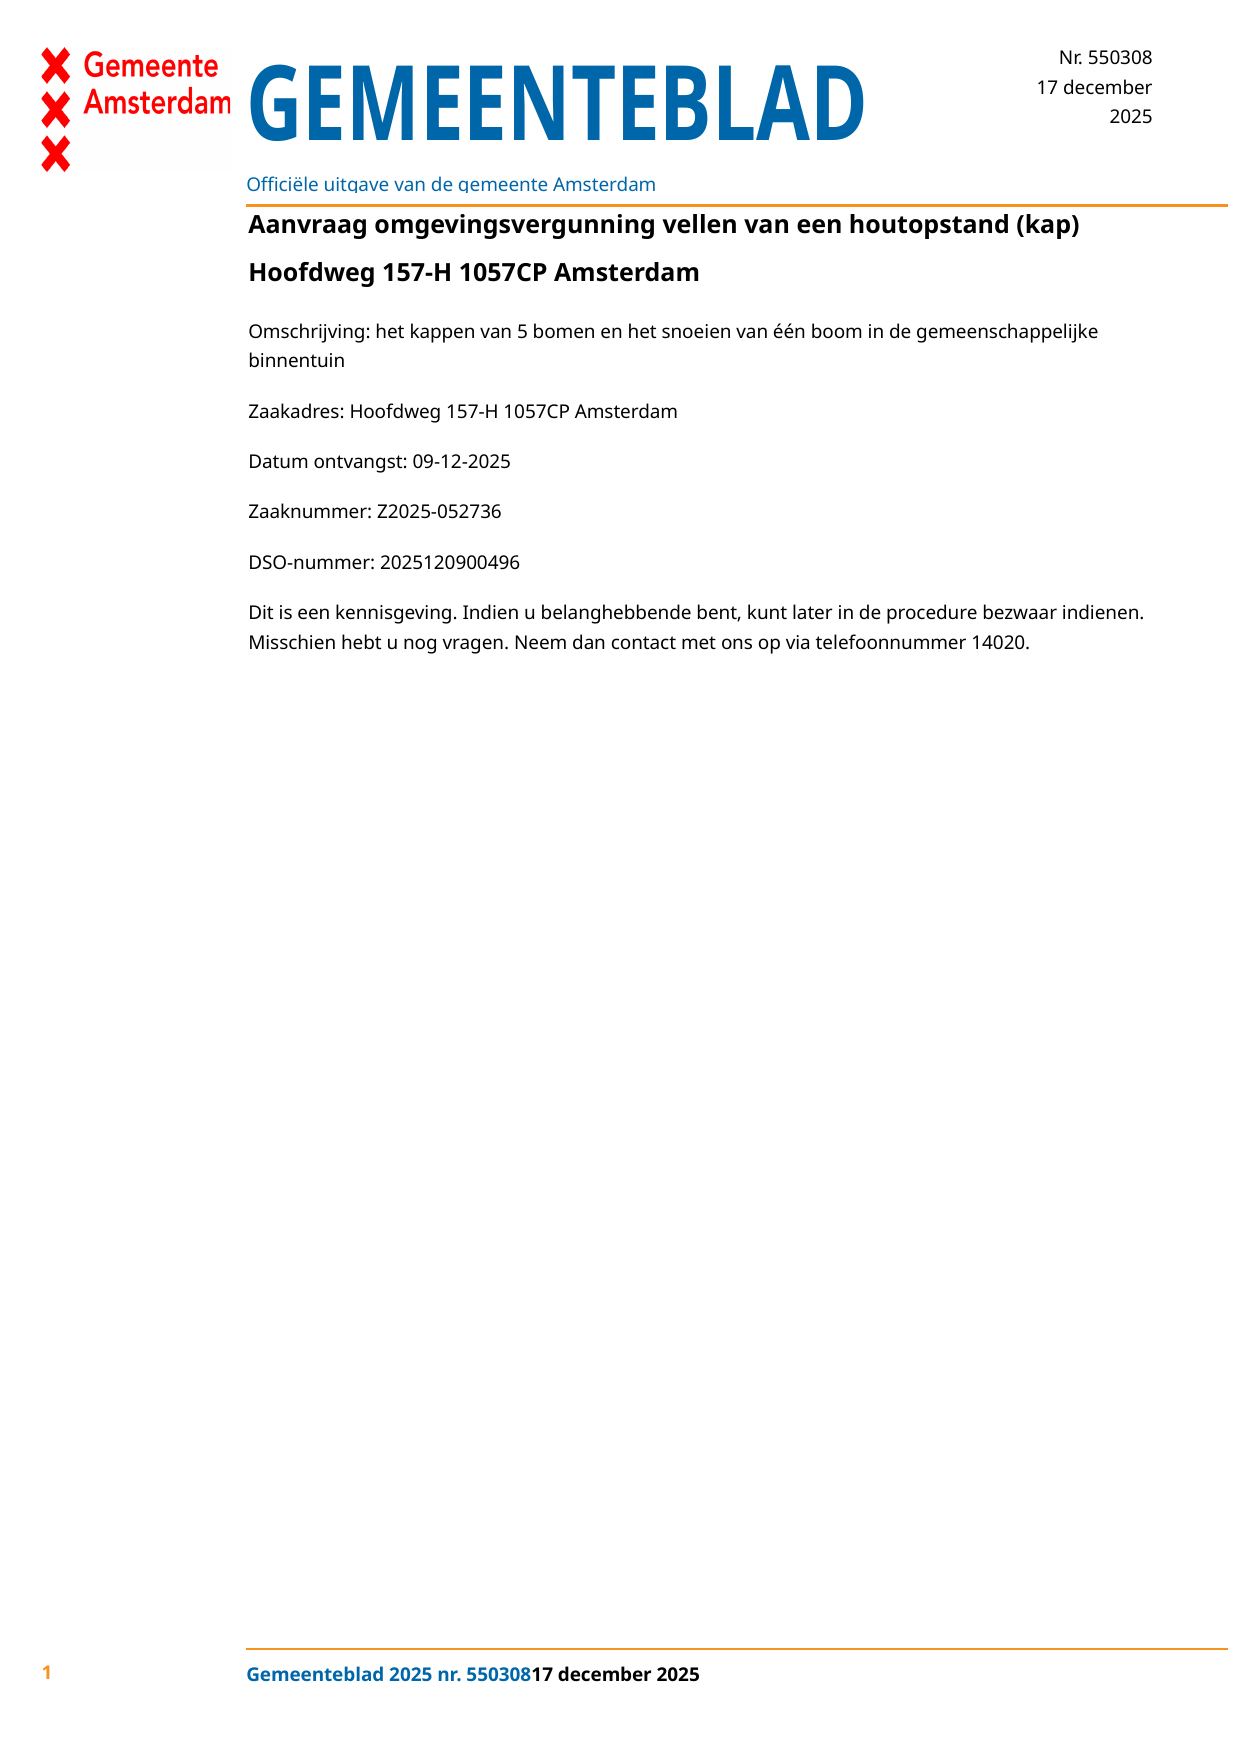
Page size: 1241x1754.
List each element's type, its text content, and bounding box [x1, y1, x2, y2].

picture [41, 47, 231, 172]
text Dit is een kennisgeving. Indien u belanghebbende bent, kunt later in de procedure bezwaar indienen. Misschien hebt u nog vragen. Neem dan contact met ons op via telefoonnummer 14020. [248, 599, 1152, 655]
text Zaakadres: Hoofdweg 157-H 1057CP Amsterdam [248, 398, 1152, 424]
text Omschrijving: het kappen van 5 bomen en het snoeien van één boom in de gemeenschappelijke binnentuin [248, 318, 1152, 373]
text Datum ontvangst: 09-12-2025 [248, 448, 1152, 474]
text Aanvraag omgevingsvergunning vellen van een houtopstand (kap) Hoofdweg 157-H 1057CP Amsterdam [248, 207, 1152, 288]
text DSO-nummer: 2025120900496 [248, 549, 1152, 575]
text Zaaknummer: Z2025-052736 [248, 499, 1152, 524]
